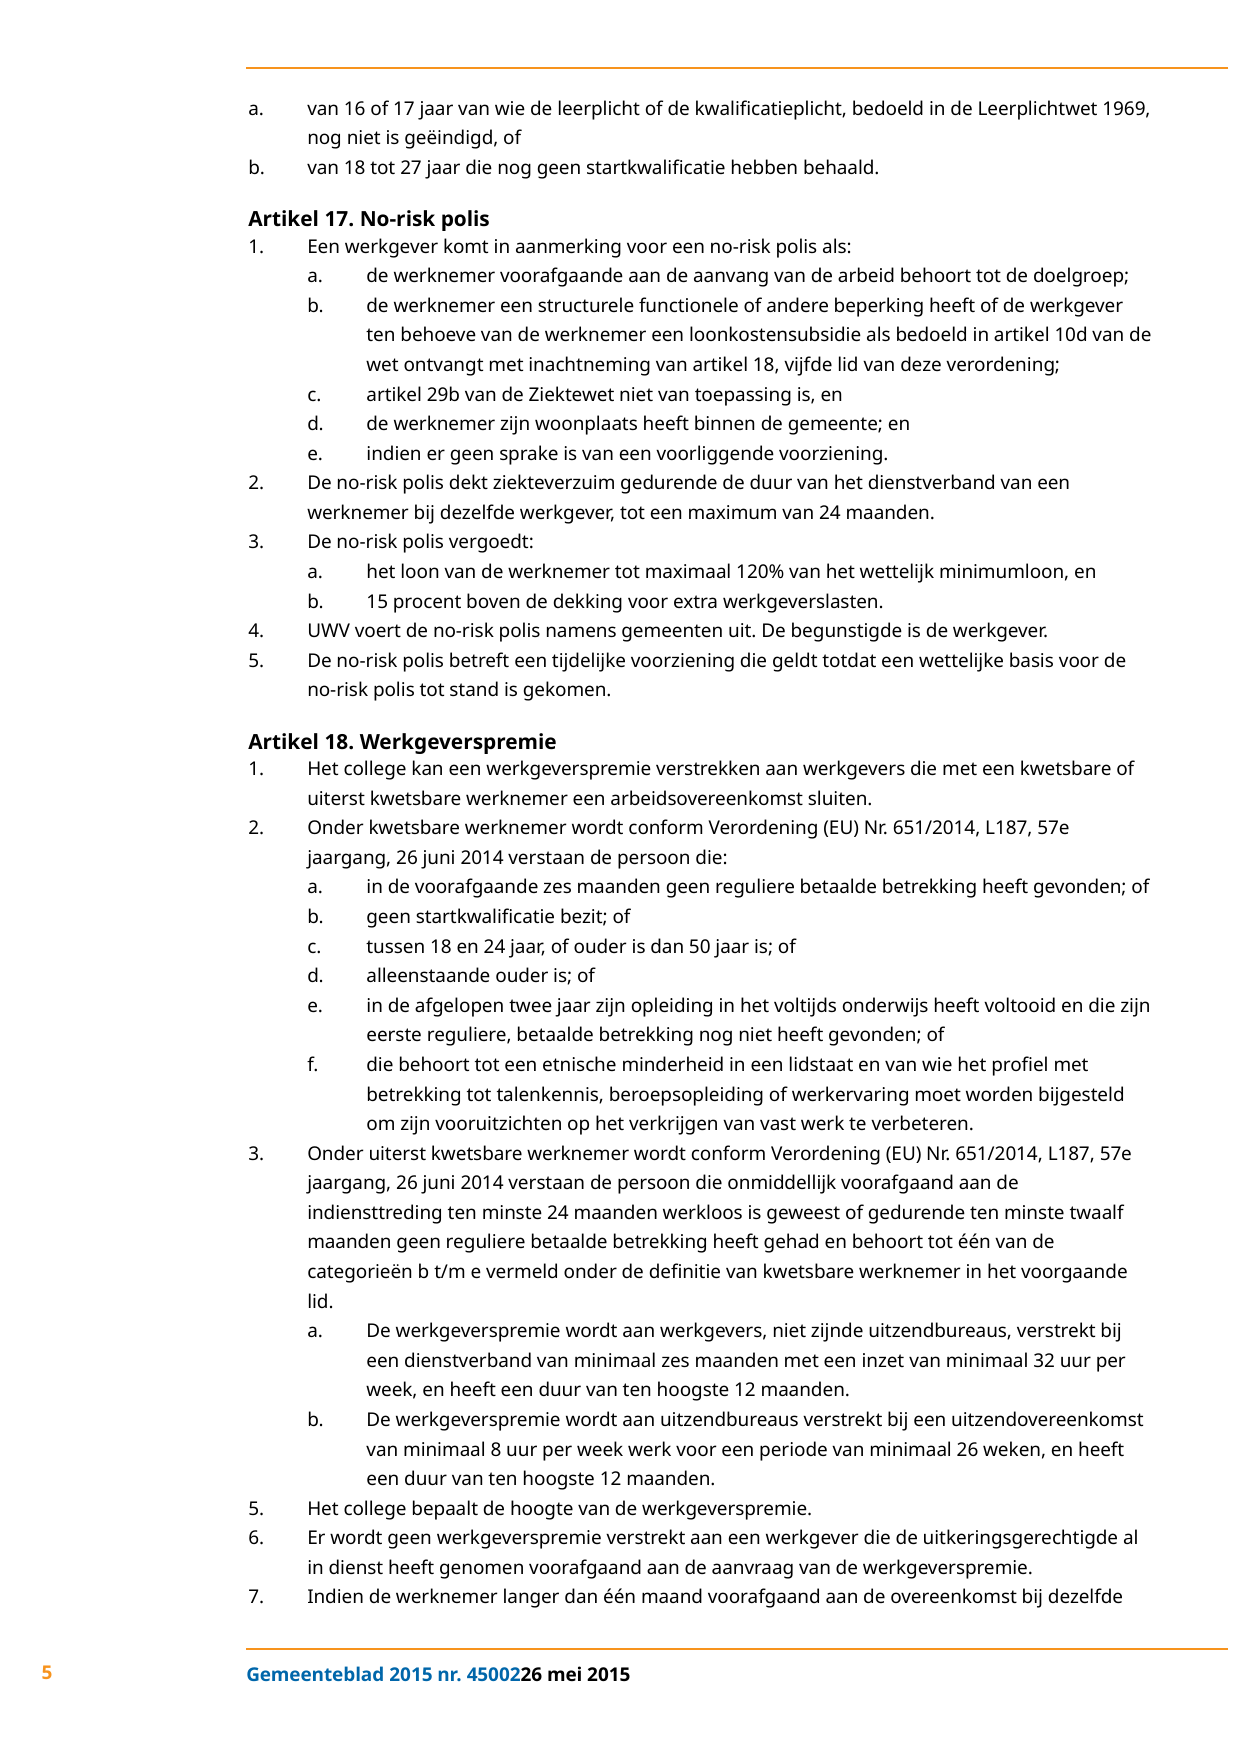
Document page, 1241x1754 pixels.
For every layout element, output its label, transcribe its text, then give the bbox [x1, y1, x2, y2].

list indien er geen sprake is van een voorliggende voorziening. [307, 440, 1152, 466]
list in de afgelopen twee jaar zijn opleiding in het voltijds onderwijs heeft voltooid en die zijn eerste reguliere, betaalde betrekking nog niet heeft gevonden; of [307, 992, 1152, 1047]
list de werknemer zijn woonplaats heeft binnen de gemeente; en [307, 410, 1152, 436]
list die behoort tot een etnische minderheid in een lidstaat en van wie het profiel met betrekking tot talenkennis, beroepsopleiding of werkervaring moet worden bijgesteld om zijn vooruitzichten op het verkrijgen van vast werk te verbeteren. [307, 1051, 1152, 1136]
list De no-risk polis vergoedt: [248, 529, 1152, 554]
list in de voorafgaande zes maanden geen reguliere betaalde betrekking heeft gevonden; of [307, 874, 1152, 899]
list geen startkwalificatie bezit; of [307, 903, 1152, 929]
list De werkgeverspremie wordt aan uitzendbureaus verstrekt bij een uitzendovereenkomst van minimaal 8 uur per week werk voor een periode van minimaal 26 weken, en heeft een duur van ten hoogste 12 maanden. [307, 1406, 1152, 1491]
text Artikel 17. No-risk polis [248, 204, 1152, 233]
list UWV voert de no-risk polis namens gemeenten uit. De begunstigde is de werkgever. [248, 617, 1152, 643]
list Er wordt geen werkgeverspremie verstrekt aan een werkgever die de uitkeringsgerechtigde al in dienst heeft genomen voorafgaand aan de aanvraag van de werkgeverspremie. [248, 1524, 1152, 1580]
text Artikel 18. Werkgeverspremie [248, 727, 1152, 755]
list Het college kan een werkgeverspremie verstrekken aan werkgevers die met een kwetsbare of uiterst kwetsbare werknemer een arbeidsovereenkomst sluiten. [248, 755, 1152, 811]
list artikel 29b van de Ziektewet niet van toepassing is, en [307, 381, 1152, 406]
list de werknemer een structurele functionele of andere beperking heeft of de werkgever ten behoeve van de werknemer een loonkostensubsidie als bedoeld in artikel 10d van de wet ontvangt met inachtneming van artikel 18, vijfde lid van deze verordening; [307, 292, 1152, 377]
list de werknemer voorafgaande aan de aanvang van de arbeid behoort tot de doelgroep; [307, 262, 1152, 288]
list van 18 tot 27 jaar die nog geen startkwalificatie hebben behaald. [248, 154, 1152, 180]
list Het college bepaalt de hoogte van de werkgeverspremie. [248, 1495, 1152, 1521]
list Onder kwetsbare werknemer wordt conform Verordening (EU) Nr. 651/2014, L187, 57e jaargang, 26 juni 2014 verstaan de persoon die: [248, 814, 1152, 870]
list tussen 18 en 24 jaar, of ouder is dan 50 jaar is; of [307, 933, 1152, 959]
list het loon van de werknemer tot maximaal 120% van het wettelijk minimumloon, en [307, 558, 1152, 584]
picture [41, 47, 231, 172]
list De no-risk polis dekt ziekteverzuim gedurende de duur van het dienstverband van een werknemer bij dezelfde werkgever, tot een maximum van 24 maanden. [248, 469, 1152, 525]
list van 16 of 17 jaar van wie de leerplicht of de kwalificatieplicht, bedoeld in de Leerplichtwet 1969, nog niet is geëindigd, of [248, 95, 1152, 150]
list Indien de werknemer langer dan één maand voorafgaand aan de overeenkomst bij dezelfde [248, 1584, 1152, 1609]
list 15 procent boven de dekking voor extra werkgeverslasten. [307, 588, 1152, 613]
list De werkgeverspremie wordt aan werkgevers, niet zijnde uitzendbureaus, verstrekt bij een dienstverband van minimaal zes maanden met een inzet van minimaal 32 uur per week, en heeft een duur van ten hoogste 12 maanden. [307, 1317, 1152, 1402]
list De no-risk polis betreft een tijdelijke voorziening die geldt totdat een wettelijke basis voor de no-risk polis tot stand is gekomen. [248, 647, 1152, 702]
list Onder uiterst kwetsbare werknemer wordt conform Verordening (EU) Nr. 651/2014, L187, 57e jaargang, 26 juni 2014 verstaan de persoon die onmiddellijk voorafgaand aan de indiensttreding ten minste 24 maanden werkloos is geweest of gedurende ten minste twaalf maanden geen reguliere betaalde betrekking heeft gehad en behoort tot één van de categorieën b t/m e vermeld onder de definitie van kwetsbare werknemer in het voorgaande lid. [248, 1140, 1152, 1314]
list Een werkgever komt in aanmerking voor een no-risk polis als: [248, 233, 1152, 258]
list alleenstaande ouder is; of [307, 962, 1152, 988]
